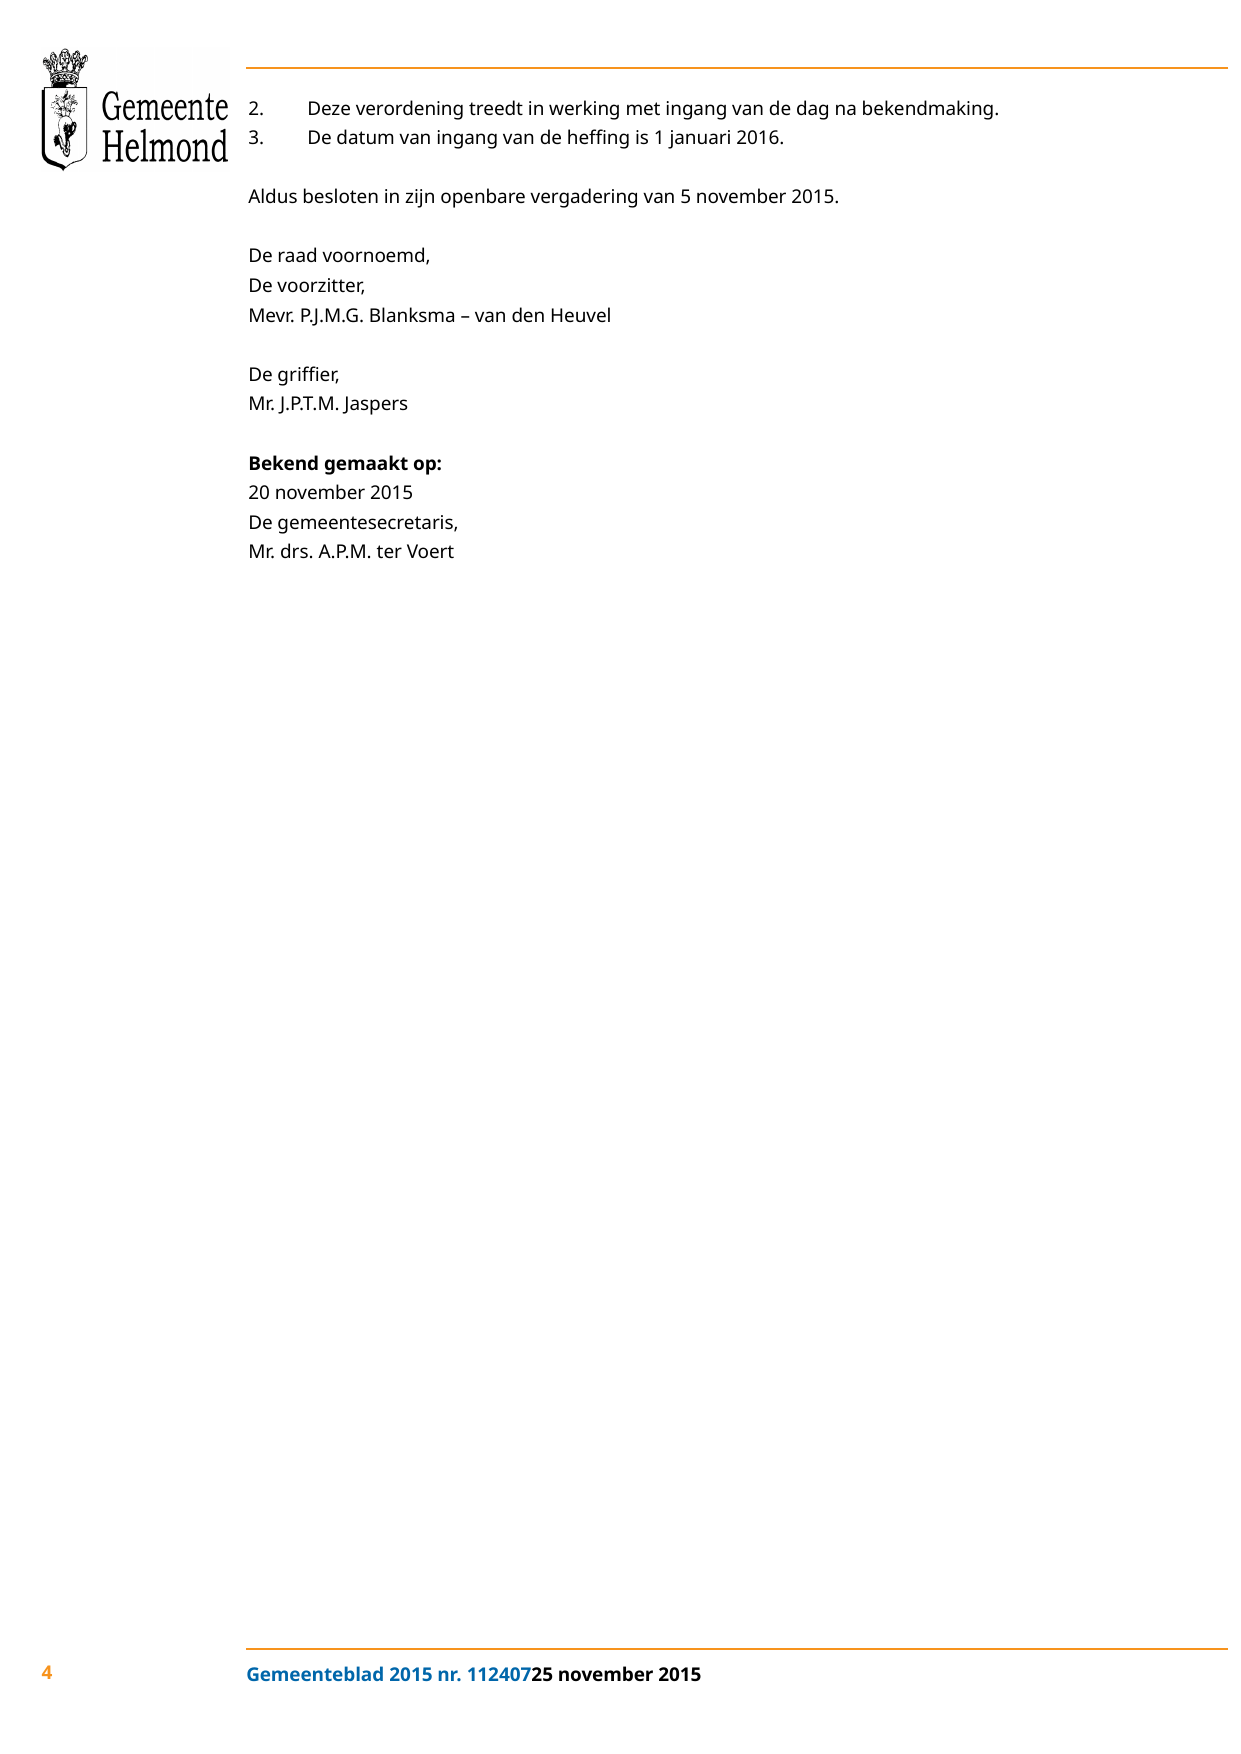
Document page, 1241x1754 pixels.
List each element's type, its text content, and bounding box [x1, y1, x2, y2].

text Aldus besloten in zijn openbare vergadering van 5 november 2015. [248, 183, 1152, 209]
text 20 november 2015 [248, 479, 1152, 505]
text Mevr. P.J.M.G. Blanksma – van den Heuvel [248, 302, 1152, 328]
text De raad voornoemd, [248, 243, 1152, 268]
picture [41, 47, 231, 172]
list De datum van ingang van de heffing is 1 januari 2016. [248, 124, 1152, 150]
text De griffier, [248, 361, 1152, 387]
text De gemeentesecretaris, [248, 509, 1152, 535]
text Mr. drs. A.P.M. ter Voert [248, 538, 1152, 564]
list Deze verordening treedt in werking met ingang van de dag na bekendmaking. [248, 95, 1152, 121]
text De voorzitter, [248, 272, 1152, 298]
text Bekend gemaakt op: [248, 450, 1152, 476]
text Mr. J.P.T.M. Jaspers [248, 391, 1152, 416]
